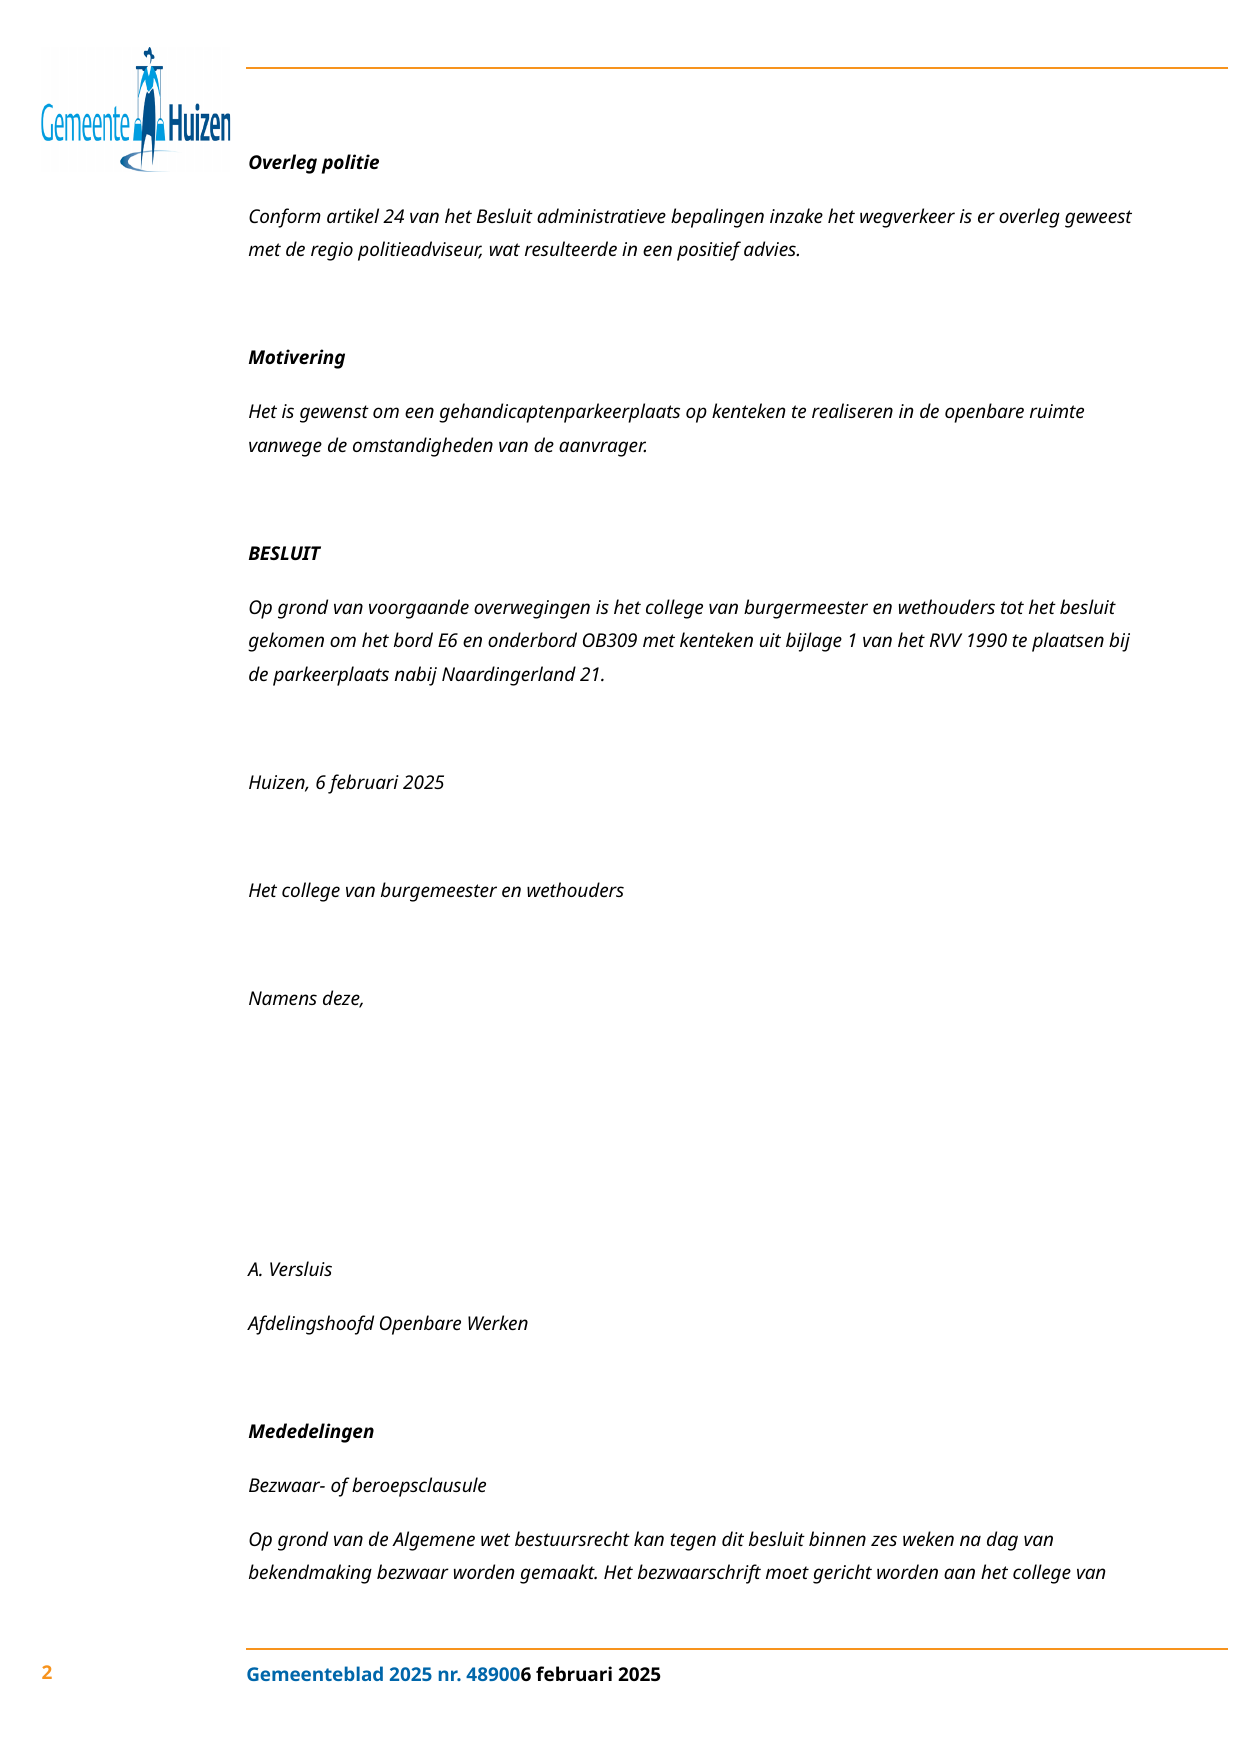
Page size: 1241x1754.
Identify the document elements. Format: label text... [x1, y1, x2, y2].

text Het is gewenst om een gehandicaptenparkeerplaats op kenteken te realiseren in de openbare ruimte vanwege de omstandigheden van de aanvrager. [248, 398, 1152, 458]
text Bezwaar- of beroepsclausule [248, 1472, 1152, 1498]
text Op grond van de Algemene wet bestuursrecht kan tegen dit besluit binnen zes weken na dag van bekendmaking bezwaar worden gemaakt. Het bezwaarschrift moet gericht worden aan het college van [248, 1526, 1152, 1585]
text Mededelingen [248, 1418, 1152, 1444]
text Op grond van voorgaande overwegingen is het college van burgermeester en wethouders tot het besluit gekomen om het bord E6 en onderbord OB309 met kenteken uit bijlage 1 van het RVV 1990 te plaatsen bij de parkeerplaats nabij Naardingerland 21. [248, 594, 1152, 687]
text Namens deze, [248, 985, 1152, 1011]
text BESLUIT [248, 540, 1152, 566]
text Overleg politie [248, 149, 1152, 174]
text Motivering [248, 344, 1152, 370]
picture [41, 47, 231, 172]
text Huizen, 6 februari 2025 [248, 769, 1152, 795]
text Afdelingshoofd Openbare Werken [248, 1310, 1152, 1336]
text A. Versluis [248, 1256, 1152, 1281]
text Conform artikel 24 van het Besluit administratieve bepalingen inzake het wegverkeer is er overleg geweest met de regio politieadviseur, wat resulteerde in een positief advies. [248, 203, 1152, 262]
text Het college van burgemeester en wethouders [248, 877, 1152, 903]
